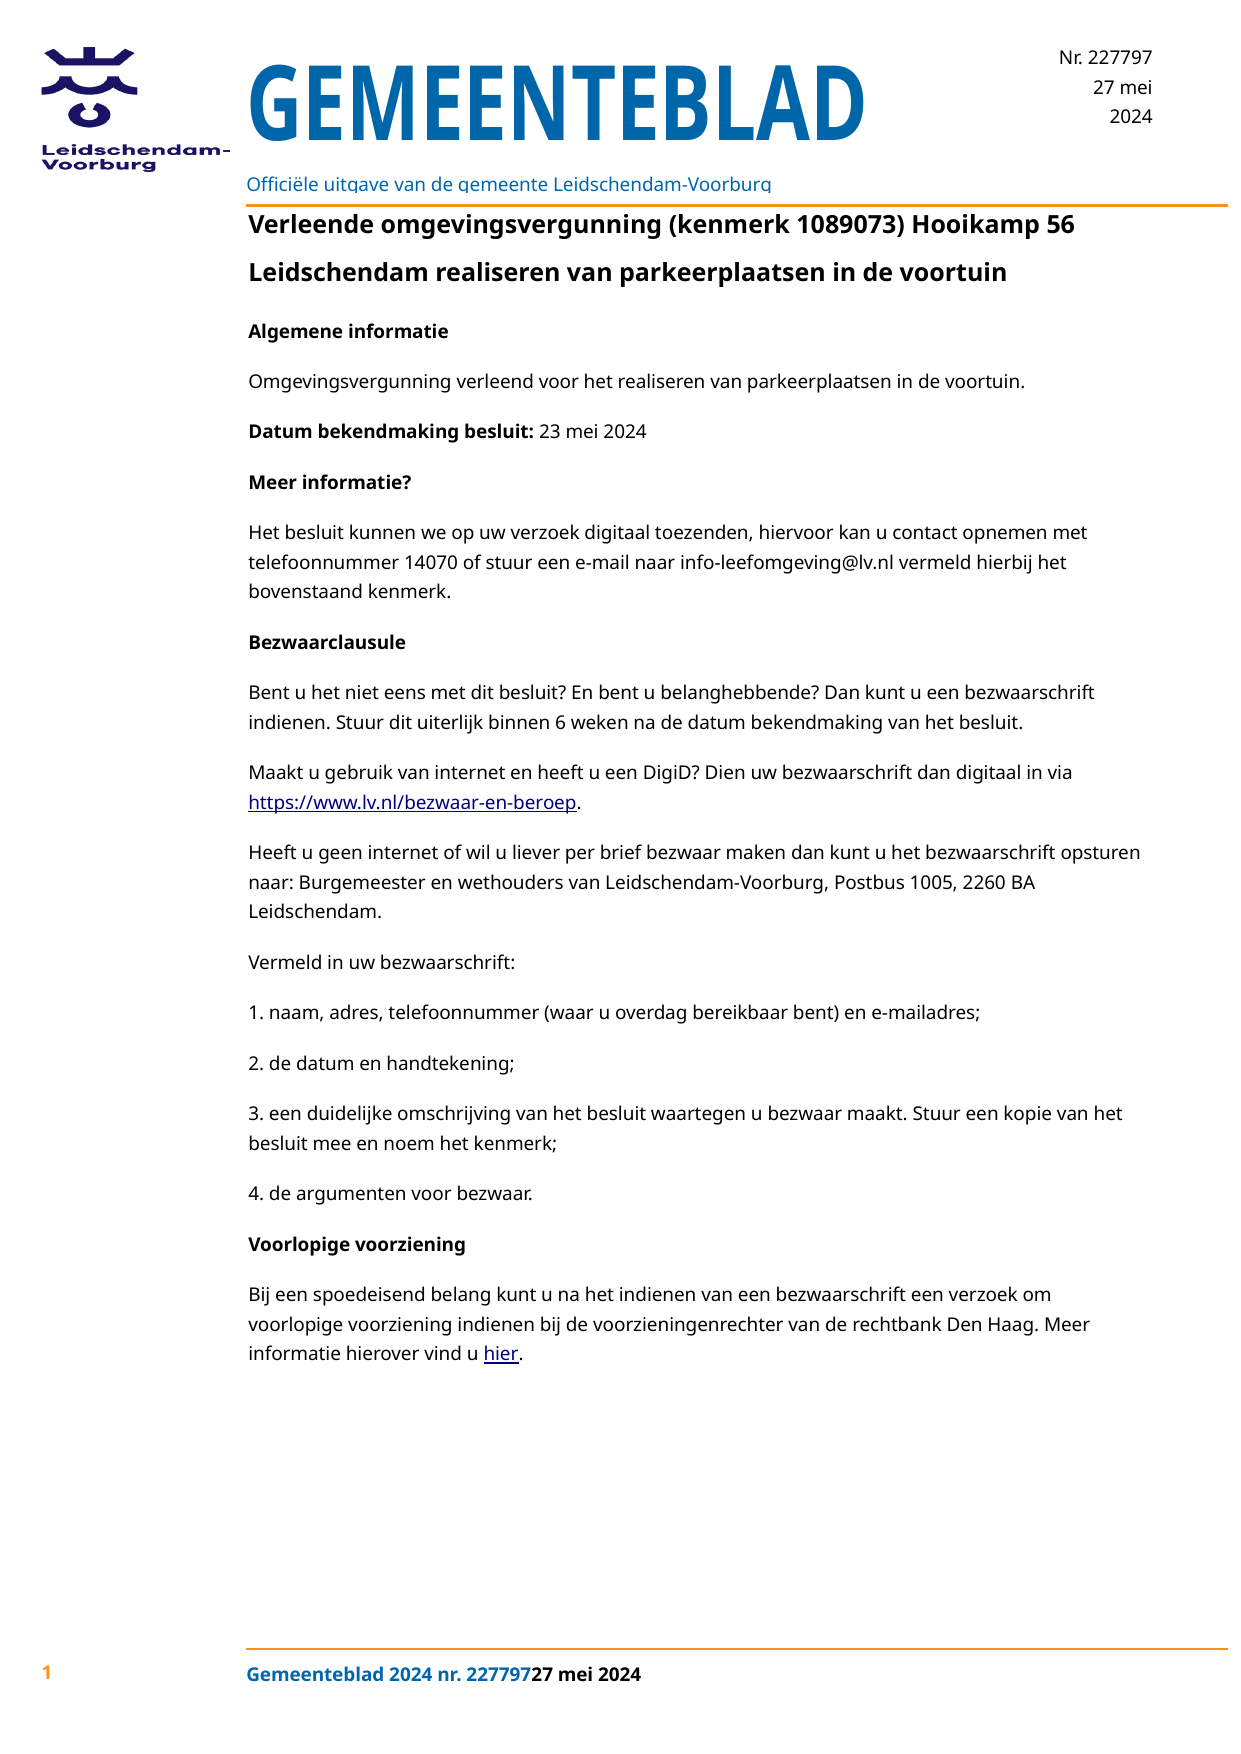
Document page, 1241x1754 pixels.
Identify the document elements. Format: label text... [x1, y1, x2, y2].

text Maakt u gebruik van internet en heeft u een DigiD? Dien uw bezwaarschrift dan digitaal in via https://www.lv.nl/bezwaar-en-beroep. [248, 759, 1152, 815]
text 3. een duidelijke omschrijving van het besluit waartegen u bezwaar maakt. Stuur een kopie van het besluit mee en noem het kenmerk; [248, 1100, 1152, 1156]
picture [41, 47, 231, 172]
text Meer informatie? [248, 469, 1152, 495]
text Bij een spoedeisend belang kunt u na het indienen van een bezwaarschrift een verzoek om voorlopige voorziening indienen bij de voorzieningenrechter van de rechtbank Den Haag. Meer informatie hierover vind u hier. [248, 1281, 1152, 1366]
text Bezwaarclausule [248, 629, 1152, 655]
text Bent u het niet eens met dit besluit? En bent u belanghebbende? Dan kunt u een bezwaarschrift indienen. Stuur dit uiterlijk binnen 6 weken na de datum bekendmaking van het besluit. [248, 679, 1152, 735]
text Het besluit kunnen we op uw verzoek digitaal toezenden, hiervoor kan u contact opnemen met telefoonnummer 14070 of stuur een e-mail naar info-leefomgeving@lv.nl vermeld hierbij het bovenstaand kenmerk. [248, 519, 1152, 604]
text Algemene informatie [248, 318, 1152, 344]
text Voorlopige voorziening [248, 1231, 1152, 1257]
text 1. naam, adres, telefoonnummer (waar u overdag bereikbaar bent) en e-mailadres; [248, 999, 1152, 1025]
text Heeft u geen internet of wil u liever per brief bezwaar maken dan kunt u het bezwaarschrift opsturen naar: Burgemeester en wethouders van Leidschendam-Voorburg, Postbus 1005, 2260 BA Leidschendam. [248, 839, 1152, 924]
text Datum bekendmaking besluit: 23 mei 2024 [248, 419, 1152, 444]
text Vermeld in uw bezwaarschrift: [248, 949, 1152, 975]
text Verleende omgevingsvergunning (kenmerk 1089073) Hooikamp 56 Leidschendam realiseren van parkeerplaatsen in de voortuin [248, 207, 1152, 288]
text Omgevingsvergunning verleend voor het realiseren van parkeerplaatsen in de voortuin. [248, 368, 1152, 394]
text 4. de argumenten voor bezwaar. [248, 1180, 1152, 1206]
text 2. de datum en handtekening; [248, 1050, 1152, 1076]
